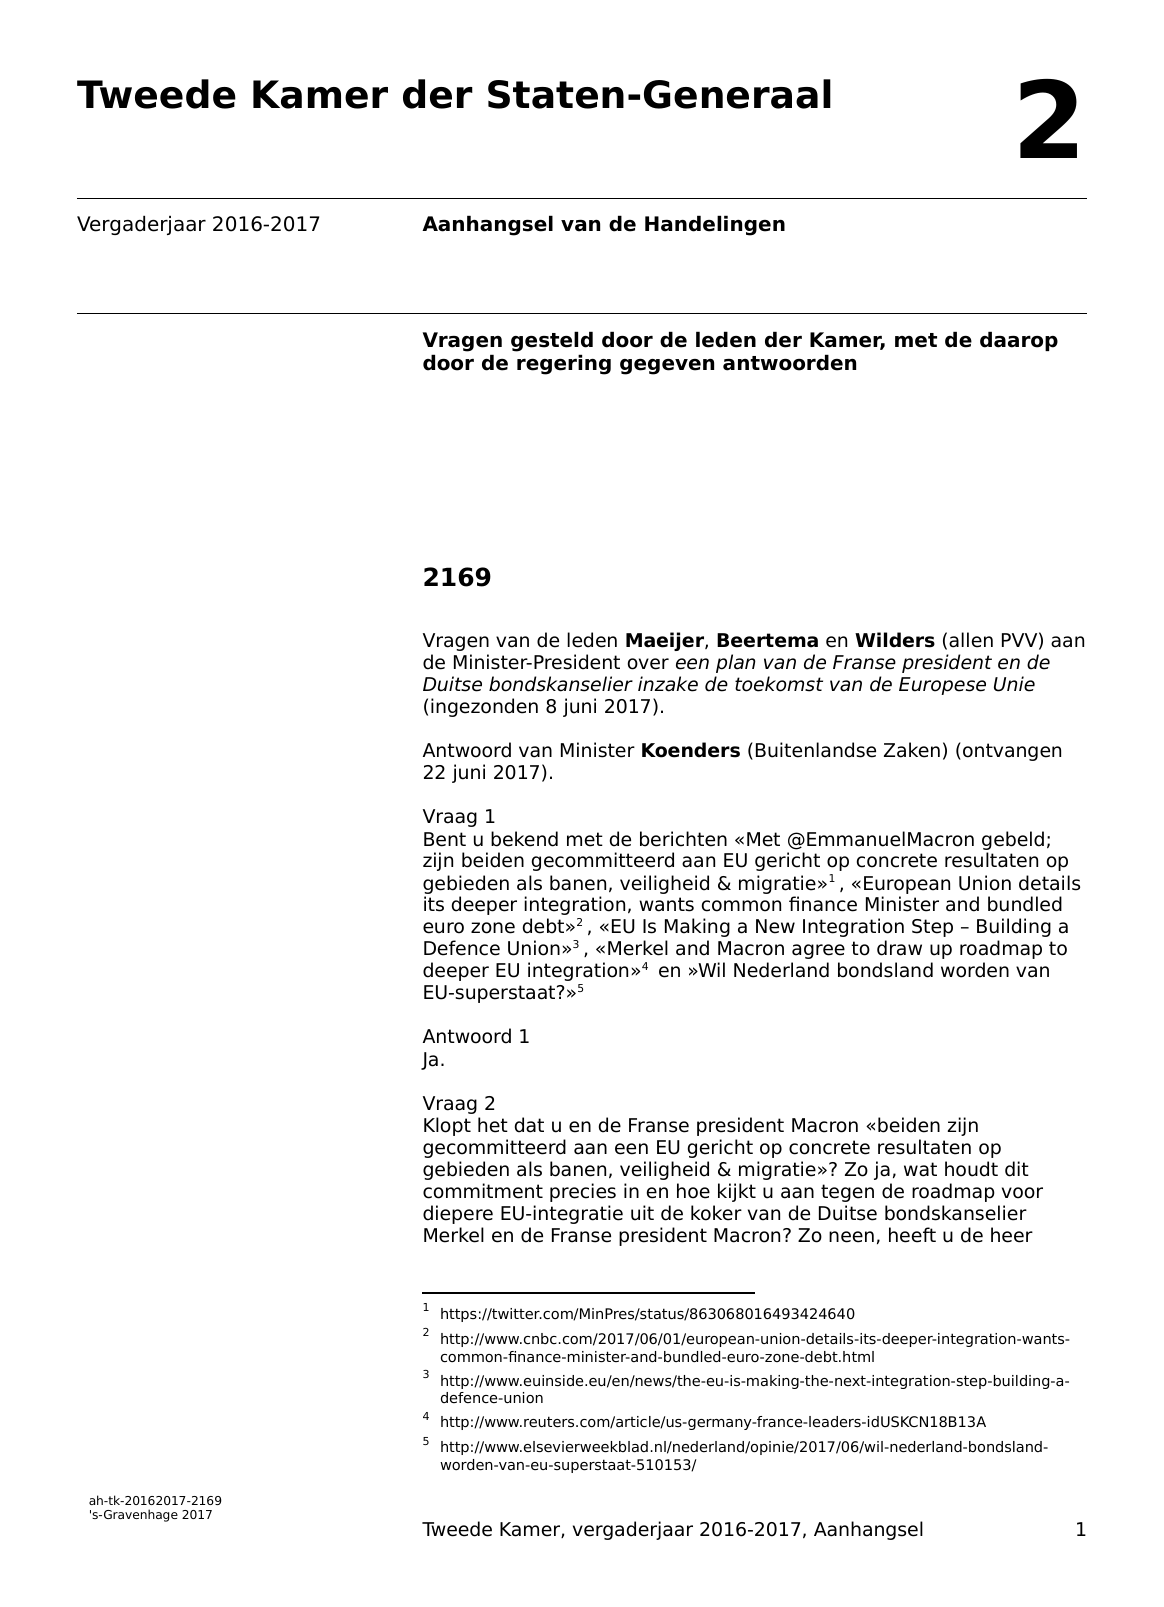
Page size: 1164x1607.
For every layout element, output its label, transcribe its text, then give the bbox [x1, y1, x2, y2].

text http://www.euinside.eu/en/news/the-eu-is-making-the-next-integration-step-building-a-defence-union [422, 1368, 1087, 1407]
table_cell Aanhangsel van de Handelingen [422, 199, 1087, 313]
text https://twitter.com/MinPres/status/863068016493424640 [422, 1302, 1087, 1324]
text http://www.reuters.com/article/us-germany-france-leaders-idUSKCN18B13A [422, 1410, 1087, 1432]
text http://www.cnbc.com/2017/06/01/european-union-details-its-deeper-integration-wants-common-finance-minister-and-bundled-euro-zone-debt.html [422, 1327, 1087, 1366]
text ah-tk-20162017-2169 [88, 1494, 323, 1508]
text Ja. [422, 1048, 1087, 1070]
text Antwoord 1 [422, 1026, 1087, 1048]
table_cell [77, 314, 422, 375]
text Vraag 1 [422, 806, 1087, 828]
text 2169 [422, 563, 1087, 592]
text Klopt het dat u en de Franse president Macron «beiden zijn gecommitteerd aan een EU gericht op concrete resultaten op gebieden als banen, veiligheid & migratie»? Zo ja, wat houdt dit commitment precies in en hoe kijkt u aan tegen de roadmap voor diepere EU-integratie uit de koker van de Duitse bondskanselier Merkel en de Franse president Macron? Zo neen, heeft u de heer [422, 1114, 1087, 1246]
text Vragen van de leden Maeijer, Beertema en Wilders (allen PVV) aan de Minister-President over een plan van de Franse president en de Duitse bondskanselier inzake de toekomst van de Europese Unie (ingezonden 8 juni 2017). [422, 630, 1087, 718]
table_header 2 [886, 59, 1087, 198]
text Bent u bekend met de berichten «Met @EmmanuelMacron gebeld; zijn beiden gecommitteerd aan EU gericht op concrete resultaten op gebieden als banen, veiligheid & migratie», «European Union details its deeper integration, wants common finance Minister and bundled euro zone debt», «EU Is Making a New Integration Step – Building a Defence Union», «Merkel and Macron agree to draw up roadmap to deeper EU integration» en »Wil Nederland bondsland worden van EU-superstaat?» [422, 828, 1087, 1004]
text http://www.elsevierweekblad.nl/nederland/opinie/2017/06/wil-nederland-bondsland-worden-van-eu-superstaat-510153/ [422, 1435, 1087, 1474]
text 's-Gravenhage 2017 [88, 1508, 323, 1522]
text Vraag 2 [422, 1093, 1087, 1114]
text Antwoord van Minister Koenders (Buitenlandse Zaken) (ontvangen 22 juni 2017). [422, 740, 1087, 784]
table_cell Vragen gesteld door de leden der Kamer, met de daarop door de regering gegeven antwoorden [422, 314, 1087, 375]
table_cell Vergaderjaar 2016-2017 [77, 199, 422, 313]
table_header Tweede Kamer der Staten-Generaal [77, 59, 886, 198]
